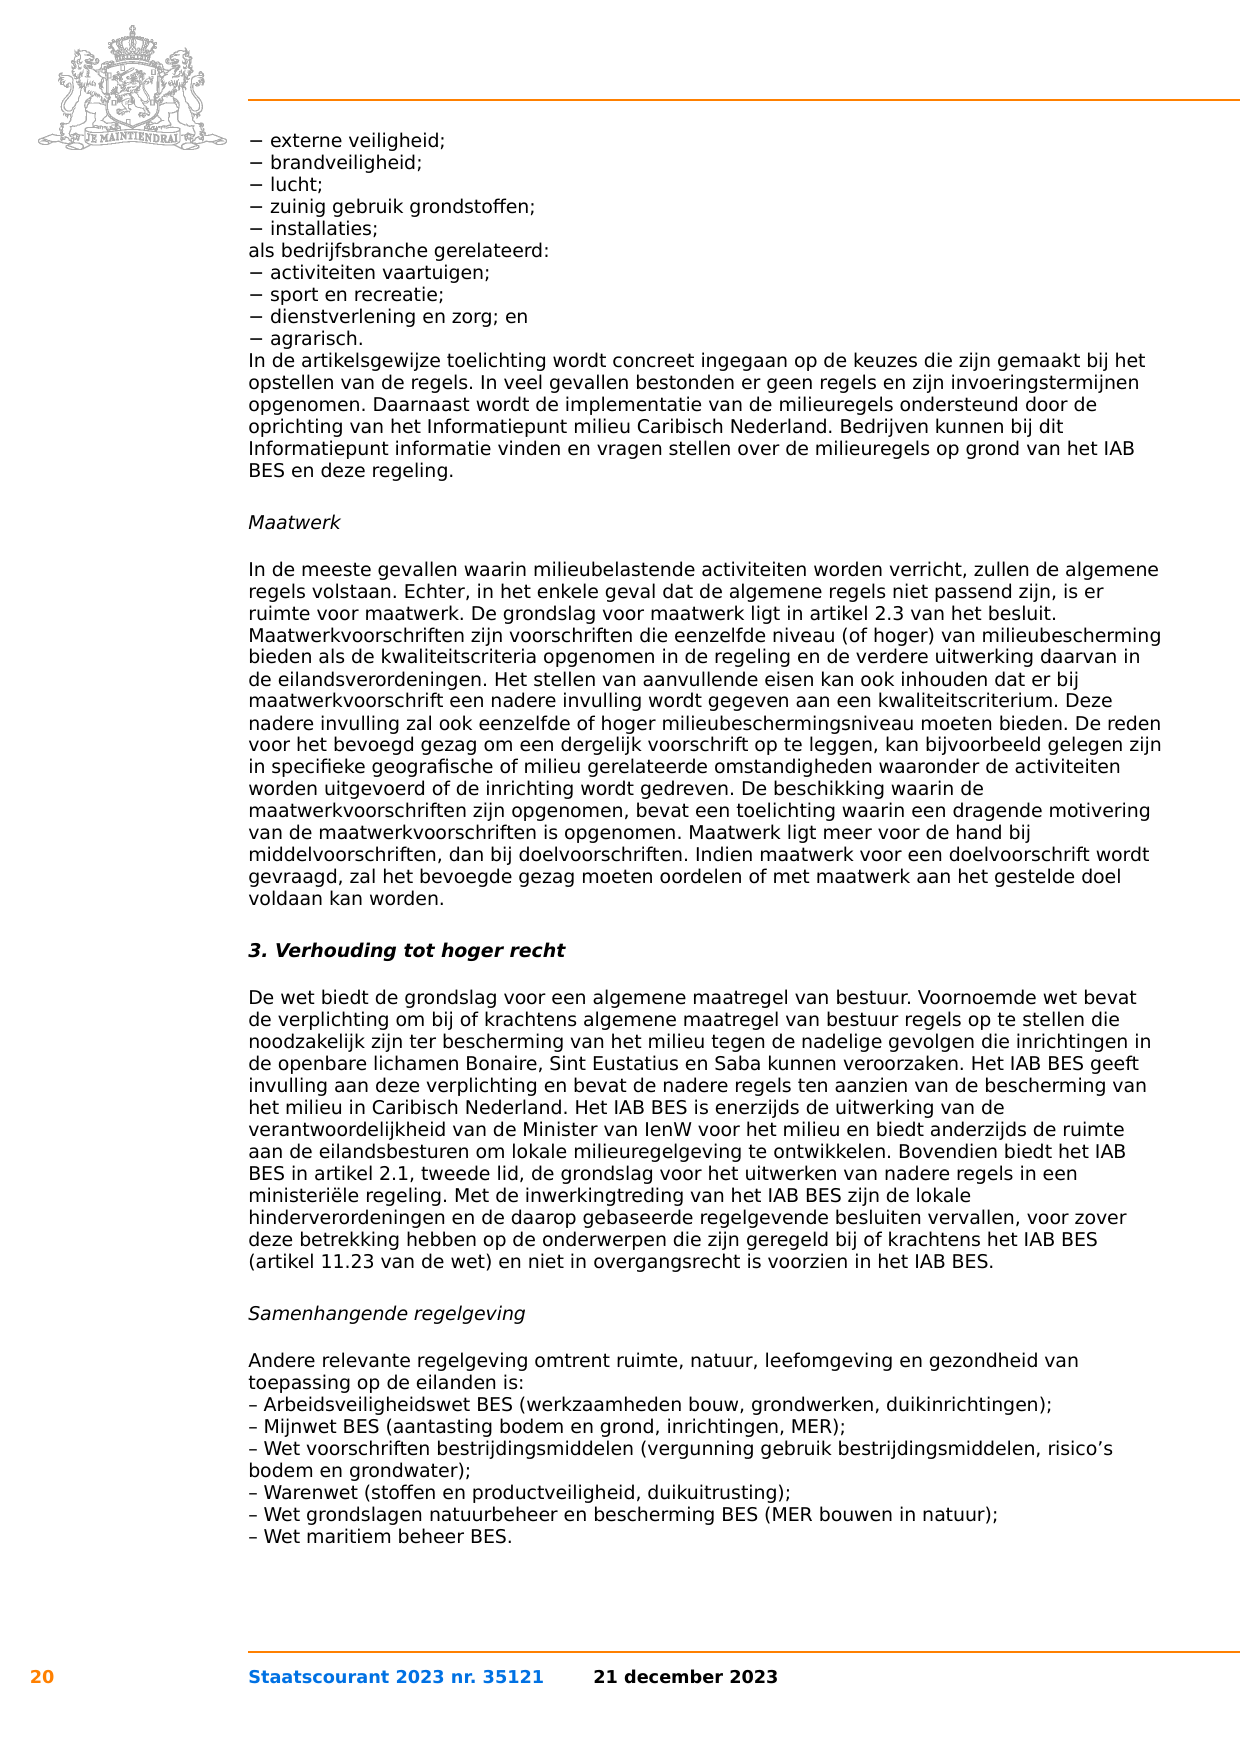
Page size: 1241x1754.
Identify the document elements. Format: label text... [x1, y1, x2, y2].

text In de artikelsgewijze toelichting wordt concreet ingegaan op de keuzes die zijn gemaakt bij het opstellen van de regels. In veel gevallen bestonden er geen regels en zijn invoeringstermijnen opgenomen. Daarnaast wordt de implementatie van de milieuregels ondersteund door de oprichting van het Informatiepunt milieu Caribisch Nederland. Bedrijven kunnen bij dit Informatiepunt informatie vinden en vragen stellen over de milieuregels op grond van het IAB BES en deze regeling. [248, 350, 1163, 482]
text − brandveiligheid; [248, 152, 1163, 174]
text – Wet grondslagen natuurbeheer en bescherming BES (MER bouwen in natuur); [248, 1504, 1163, 1526]
text − zuinig gebruik grondstoffen; [248, 196, 1163, 218]
subtitle Samenhangende regelgeving [248, 1303, 1163, 1325]
subtitle 3. Verhouding tot hoger recht [248, 940, 1163, 962]
text – Arbeidsveiligheidswet BES (werkzaamheden bouw, grondwerken, duikinrichtingen); [248, 1394, 1163, 1416]
text − externe veiligheid; [248, 130, 1163, 152]
text De wet biedt de grondslag voor een algemene maatregel van bestuur. Voornoemde wet bevat de verplichting om bij of krachtens algemene maatregel van bestuur regels op te stellen die noodzakelijk zijn ter bescherming van het milieu tegen de nadelige gevolgen die inrichtingen in de openbare lichamen Bonaire, Sint Eustatius en Saba kunnen veroorzaken. Het IAB BES geeft invulling aan deze verplichting en bevat de nadere regels ten aanzien van de bescherming van het milieu in Caribisch Nederland. Het IAB BES is enerzijds de uitwerking van de verantwoordelijkheid van de Minister van IenW voor het milieu en biedt anderzijds de ruimte aan de eilandsbesturen om lokale milieuregelgeving te ontwikkelen. Bovendien biedt het IAB BES in artikel 2.1, tweede lid, de grondslag voor het uitwerken van nadere regels in een ministeriële regeling. Met de inwerkingtreding van het IAB BES zijn de lokale hinderverordeningen en de daarop gebaseerde regelgevende besluiten vervallen, voor zover deze betrekking hebben op de onderwerpen die zijn geregeld bij of krachtens het IAB BES (artikel 11.23 van de wet) en niet in overgangsrecht is voorzien in het IAB BES. [248, 987, 1163, 1273]
text – Wet voorschriften bestrijdingsmiddelen (vergunning gebruik bestrijdingsmiddelen, risico’s bodem en grondwater); [248, 1438, 1163, 1482]
text In de meeste gevallen waarin milieubelastende activiteiten worden verricht, zullen de algemene regels volstaan. Echter, in het enkele geval dat de algemene regels niet passend zijn, is er ruimte voor maatwerk. De grondslag voor maatwerk ligt in artikel 2.3 van het besluit. Maatwerkvoorschriften zijn voorschriften die eenzelfde niveau (of hoger) van milieubescherming bieden als de kwaliteitscriteria opgenomen in de regeling en de verdere uitwerking daarvan in de eilandsverordeningen. Het stellen van aanvullende eisen kan ook inhouden dat er bij maatwerkvoorschrift een nadere invulling wordt gegeven aan een kwaliteitscriterium. Deze nadere invulling zal ook eenzelfde of hoger milieubeschermingsniveau moeten bieden. De reden voor het bevoegd gezag om een dergelijk voorschrift op te leggen, kan bijvoorbeeld gelegen zijn in specifieke geografische of milieu gerelateerde omstandigheden waaronder de activiteiten worden uitgevoerd of de inrichting wordt gedreven. De beschikking waarin de maatwerkvoorschriften zijn opgenomen, bevat een toelichting waarin een dragende motivering van de maatwerkvoorschriften is opgenomen. Maatwerk ligt meer voor de hand bij middelvoorschriften, dan bij doelvoorschriften. Indien maatwerk voor een doelvoorschrift wordt gevraagd, zal het bevoegde gezag moeten oordelen of met maatwerk aan het gestelde doel voldaan kan worden. [248, 558, 1163, 910]
text – Warenwet (stoffen en productveiligheid, duikuitrusting); [248, 1482, 1163, 1504]
text − sport en recreatie; [248, 284, 1163, 306]
text Andere relevante regelgeving omtrent ruimte, natuur, leefomgeving en gezondheid van toepassing op de eilanden is: [248, 1350, 1163, 1394]
text − agrarisch. [248, 328, 1163, 350]
text − installaties; [248, 218, 1163, 240]
text – Wet maritiem beheer BES. [248, 1526, 1163, 1548]
text – Mijnwet BES (aantasting bodem en grond, inrichtingen, MER); [248, 1416, 1163, 1438]
text − lucht; [248, 174, 1163, 196]
text als bedrijfsbranche gerelateerd: [248, 240, 1163, 262]
text − activiteiten vaartuigen; [248, 262, 1163, 284]
picture [38, 25, 227, 150]
text − dienstverlening en zorg; en [248, 306, 1163, 328]
subtitle Maatwerk [248, 512, 1163, 533]
